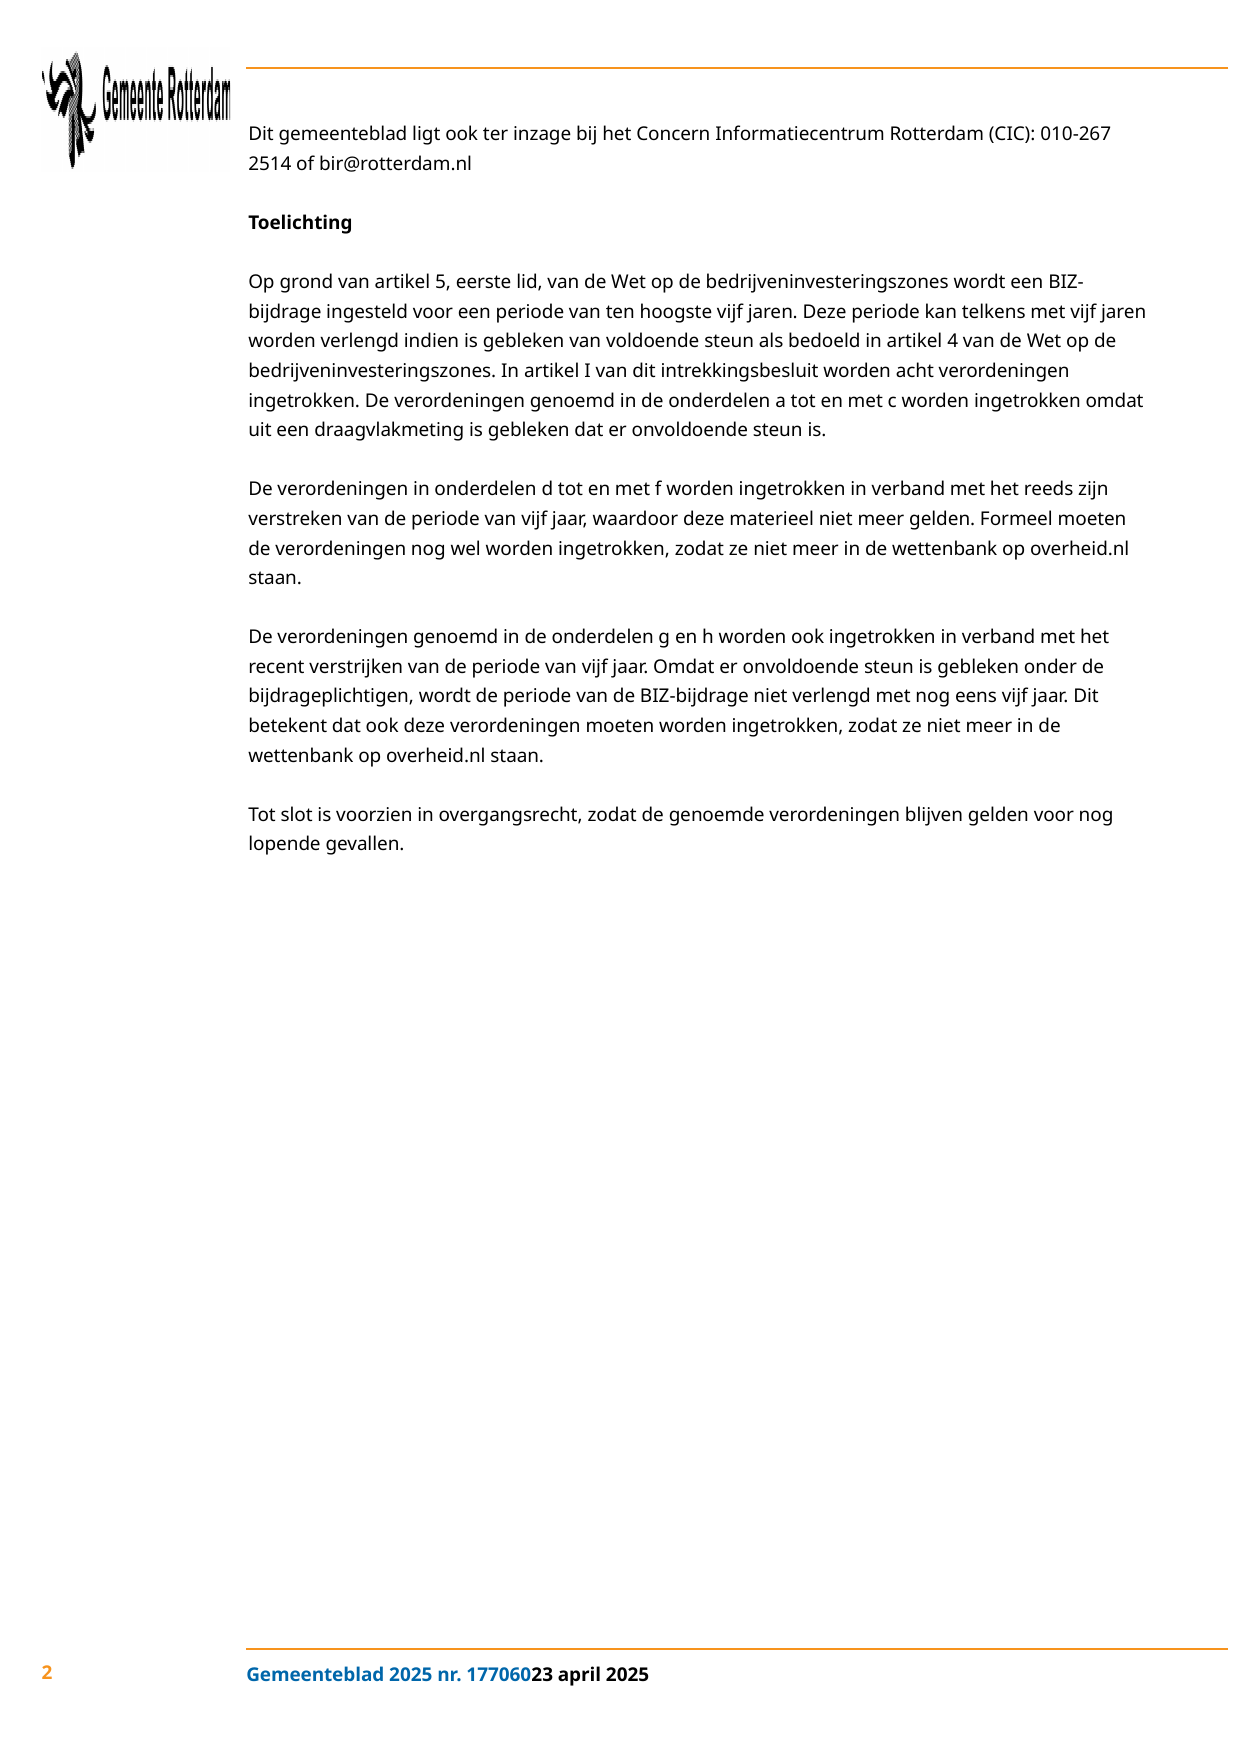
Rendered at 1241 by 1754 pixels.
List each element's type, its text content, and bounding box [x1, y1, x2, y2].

picture [41, 47, 231, 172]
text Tot slot is voorzien in overgangsrecht, zodat de genoemde verordeningen blijven gelden voor nog lopende gevallen. [248, 801, 1152, 856]
text Dit gemeenteblad ligt ook ter inzage bij het Concern Informatiecentrum Rotterdam (CIC): 010-267 2514 of bir@rotterdam.nl [248, 121, 1152, 176]
text De verordeningen genoemd in de onderdelen g en h worden ook ingetrokken in verband met het recent verstrijken van de periode van vijf jaar. Omdat er onvoldoende steun is gebleken onder de bijdrageplichtigen, wordt de periode van de BIZ-bijdrage niet verlengd met nog eens vijf jaar. Dit betekent dat ook deze verordeningen moeten worden ingetrokken, zodat ze niet meer in de wettenbank op overheid.nl staan. [248, 623, 1152, 767]
text Toelichting [248, 209, 1152, 235]
text Op grond van artikel 5, eerste lid, van de Wet op de bedrijveninvesteringszones wordt een BIZ-bijdrage ingesteld voor een periode van ten hoogste vijf jaren. Deze periode kan telkens met vijf jaren worden verlengd indien is gebleken van voldoende steun als bedoeld in artikel 4 van de Wet op de bedrijveninvesteringszones. In artikel I van dit intrekkingsbesluit worden acht verordeningen ingetrokken. De verordeningen genoemd in de onderdelen a tot en met c worden ingetrokken omdat uit een draagvlakmeting is gebleken dat er onvoldoende steun is. [248, 268, 1152, 442]
text De verordeningen in onderdelen d tot en met f worden ingetrokken in verband met het reeds zijn verstreken van de periode van vijf jaar, waardoor deze materieel niet meer gelden. Formeel moeten de verordeningen nog wel worden ingetrokken, zodat ze niet meer in de wettenbank op overheid.nl staan. [248, 476, 1152, 590]
